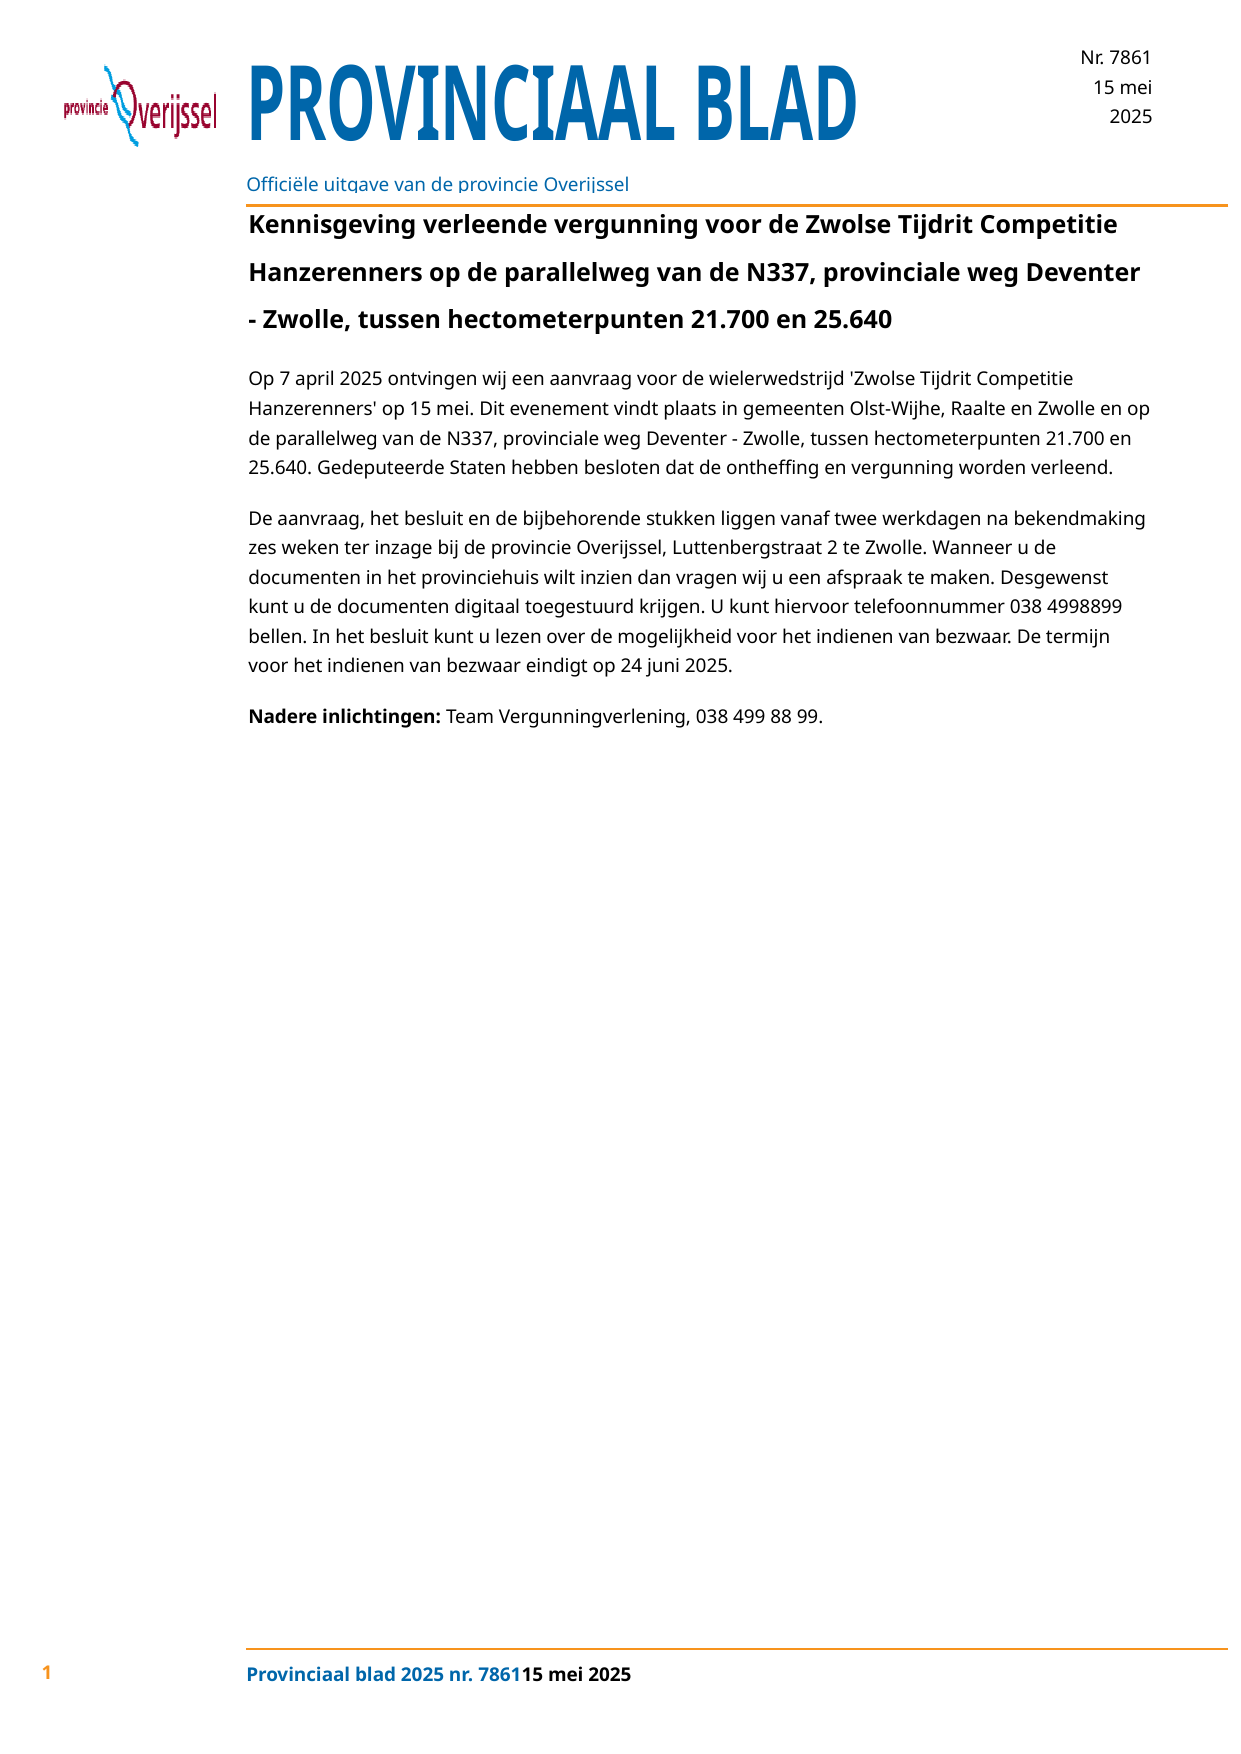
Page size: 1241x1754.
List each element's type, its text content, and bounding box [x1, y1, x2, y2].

text De aanvraag, het besluit en de bijbehorende stukken liggen vanaf twee werkdagen na bekendmaking zes weken ter inzage bij de provincie Overijssel, Luttenbergstraat 2 te Zwolle. Wanneer u de documenten in het provinciehuis wilt inzien dan vragen wij u een afspraak te maken. Desgewenst kunt u de documenten digitaal toegestuurd krijgen. U kunt hiervoor telefoonnummer 038 4998899 bellen. In het besluit kunt u lezen over de mogelijkheid voor het indienen van bezwaar. De termijn voor het indienen van bezwaar eindigt op 24 juni 2025. [248, 505, 1152, 678]
picture [41, 47, 231, 172]
text Nadere inlichtingen: Team Vergunningverlening, 038 499 88 99. [248, 703, 1152, 729]
text Op 7 april 2025 ontvingen wij een aanvraag voor de wielerwedstrijd 'Zwolse Tijdrit Competitie Hanzerenners' op 15 mei. Dit evenement vindt plaats in gemeenten Olst-Wijhe, Raalte en Zwolle en op de parallelweg van de N337, provinciale weg Deventer - Zwolle, tussen hectometerpunten 21.700 en 25.640. Gedeputeerde Staten hebben besloten dat de ontheffing en vergunning worden verleend. [248, 366, 1152, 480]
text Kennisgeving verleende vergunning voor de Zwolse Tijdrit Competitie Hanzerenners op de parallelweg van de N337, provinciale weg Deventer - Zwolle, tussen hectometerpunten 21.700 en 25.640 [248, 207, 1152, 336]
